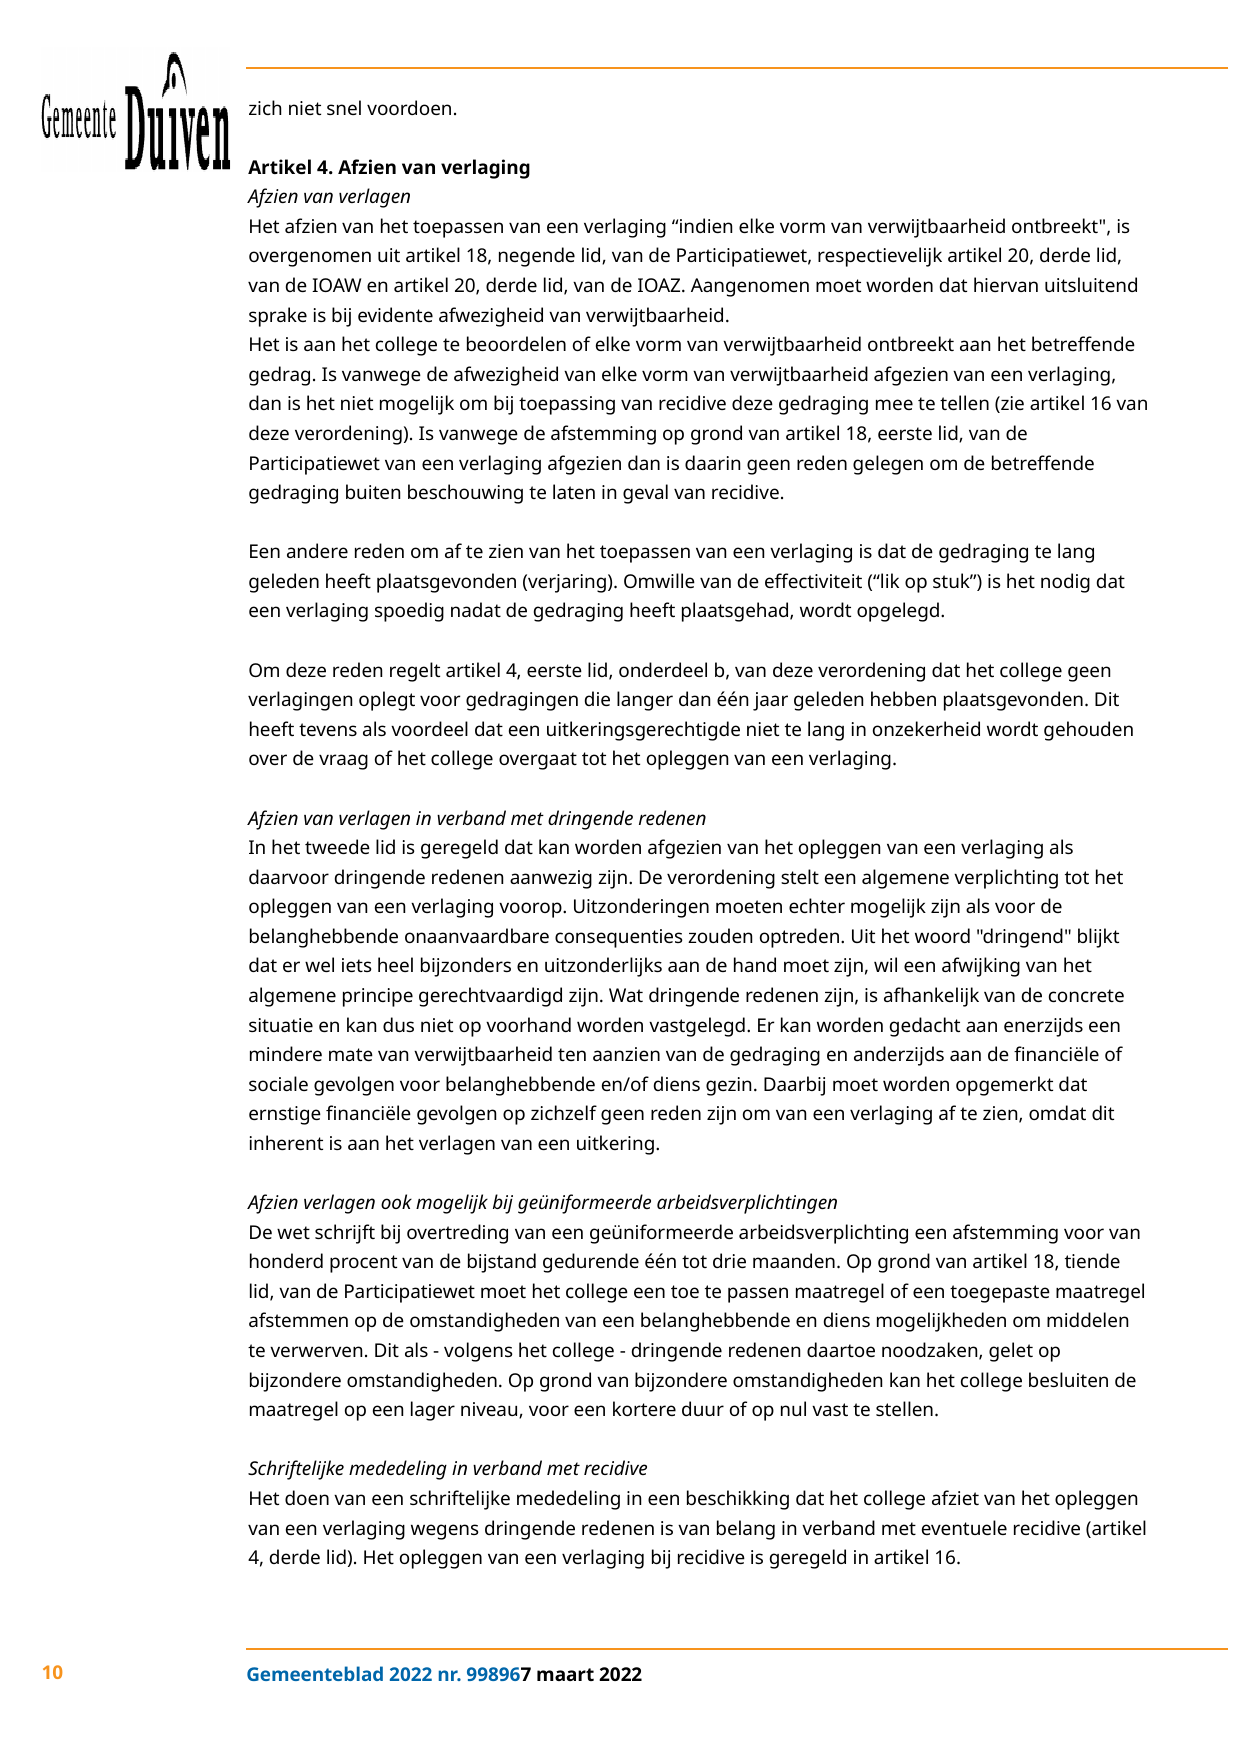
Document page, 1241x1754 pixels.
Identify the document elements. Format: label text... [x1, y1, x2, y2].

picture [41, 47, 231, 172]
text Een andere reden om af te zien van het toepassen van een verlaging is dat de gedraging te lang geleden heeft plaatsgevonden (verjaring). Omwille van de effectiviteit (“lik op stuk”) is het nodig dat een verlaging spoedig nadat de gedraging heeft plaatsgehad, wordt opgelegd. [248, 538, 1152, 623]
text Om deze reden regelt artikel 4, eerste lid, onderdeel b, van deze verordening dat het college geen verlagingen oplegt voor gedragingen die langer dan één jaar geleden hebben plaatsgevonden. Dit heeft tevens als voordeel dat een uitkeringsgerechtigde niet te lang in onzekerheid wordt gehouden over de vraag of het college overgaat tot het opleggen van een verlaging. [248, 657, 1152, 771]
text zich niet snel voordoen. [248, 95, 1152, 121]
text Afzien verlagen ook mogelijk bij geüniformeerde arbeidsverplichtingen [248, 1189, 1152, 1215]
text Het doen van een schriftelijke mededeling in een beschikking dat het college afziet van het opleggen van een verlaging wegens dringende redenen is van belang in verband met eventuele recidive (artikel 4, derde lid). Het opleggen van een verlaging bij recidive is geregeld in artikel 16. [248, 1485, 1152, 1570]
text Schriftelijke mededeling in verband met recidive [248, 1456, 1152, 1481]
text Het afzien van het toepassen van een verlaging “indien elke vorm van verwijtbaarheid ontbreekt", is overgenomen uit artikel 18, negende lid, van de Participatiewet, respectievelijk artikel 20, derde lid, van de IOAW en artikel 20, derde lid, van de IOAZ. Aangenomen moet worden dat hiervan uitsluitend sprake is bij evidente afwezigheid van verwijtbaarheid. [248, 213, 1152, 328]
text Het is aan het college te beoordelen of elke vorm van verwijtbaarheid ontbreekt aan het betreffende gedrag. Is vanwege de afwezigheid van elke vorm van verwijtbaarheid afgezien van een verlaging, dan is het niet mogelijk om bij toepassing van recidive deze gedraging mee te tellen (zie artikel 16 van deze verordening). Is vanwege de afstemming op grond van artikel 18, eerste lid, van de Participatiewet van een verlaging afgezien dan is daarin geen reden gelegen om de betreffende gedraging buiten beschouwing te laten in geval van recidive. [248, 331, 1152, 505]
text In het tweede lid is geregeld dat kan worden afgezien van het opleggen van een verlaging als daarvoor dringende redenen aanwezig zijn. De verordening stelt een algemene verplichting tot het opleggen van een verlaging voorop. Uitzonderingen moeten echter mogelijk zijn als voor de belanghebbende onaanvaardbare consequenties zouden optreden. Uit het woord "dringend" blijkt dat er wel iets heel bijzonders en uitzonderlijks aan de hand moet zijn, wil een afwijking van het algemene principe gerechtvaardigd zijn. Wat dringende redenen zijn, is afhankelijk van de concrete situatie en kan dus niet op voorhand worden vastgelegd. Er kan worden gedacht aan enerzijds een mindere mate van verwijtbaarheid ten aanzien van de gedraging en anderzijds aan de financiële of sociale gevolgen voor belanghebbende en/of diens gezin. Daarbij moet worden opgemerkt dat ernstige financiële gevolgen op zichzelf geen reden zijn om van een verlaging af te zien, omdat dit inherent is aan het verlagen van een uitkering. [248, 834, 1152, 1156]
text De wet schrijft bij overtreding van een geüniformeerde arbeidsverplichting een afstemming voor van honderd procent van de bijstand gedurende één tot drie maanden. Op grond van artikel 18, tiende lid, van de Participatiewet moet het college een toe te passen maatregel of een toegepaste maatregel afstemmen op de omstandigheden van een belanghebbende en diens mogelijkheden om middelen te verwerven. Dit als - volgens het college - dringende redenen daartoe noodzaken, gelet op bijzondere omstandigheden. Op grond van bijzondere omstandigheden kan het college besluiten de maatregel op een lager niveau, voor een kortere duur of op nul vast te stellen. [248, 1219, 1152, 1422]
text Afzien van verlagen in verband met dringende redenen [248, 805, 1152, 831]
text Afzien van verlagen [248, 183, 1152, 209]
text Artikel 4. Afzien van verlaging [248, 154, 1152, 180]
